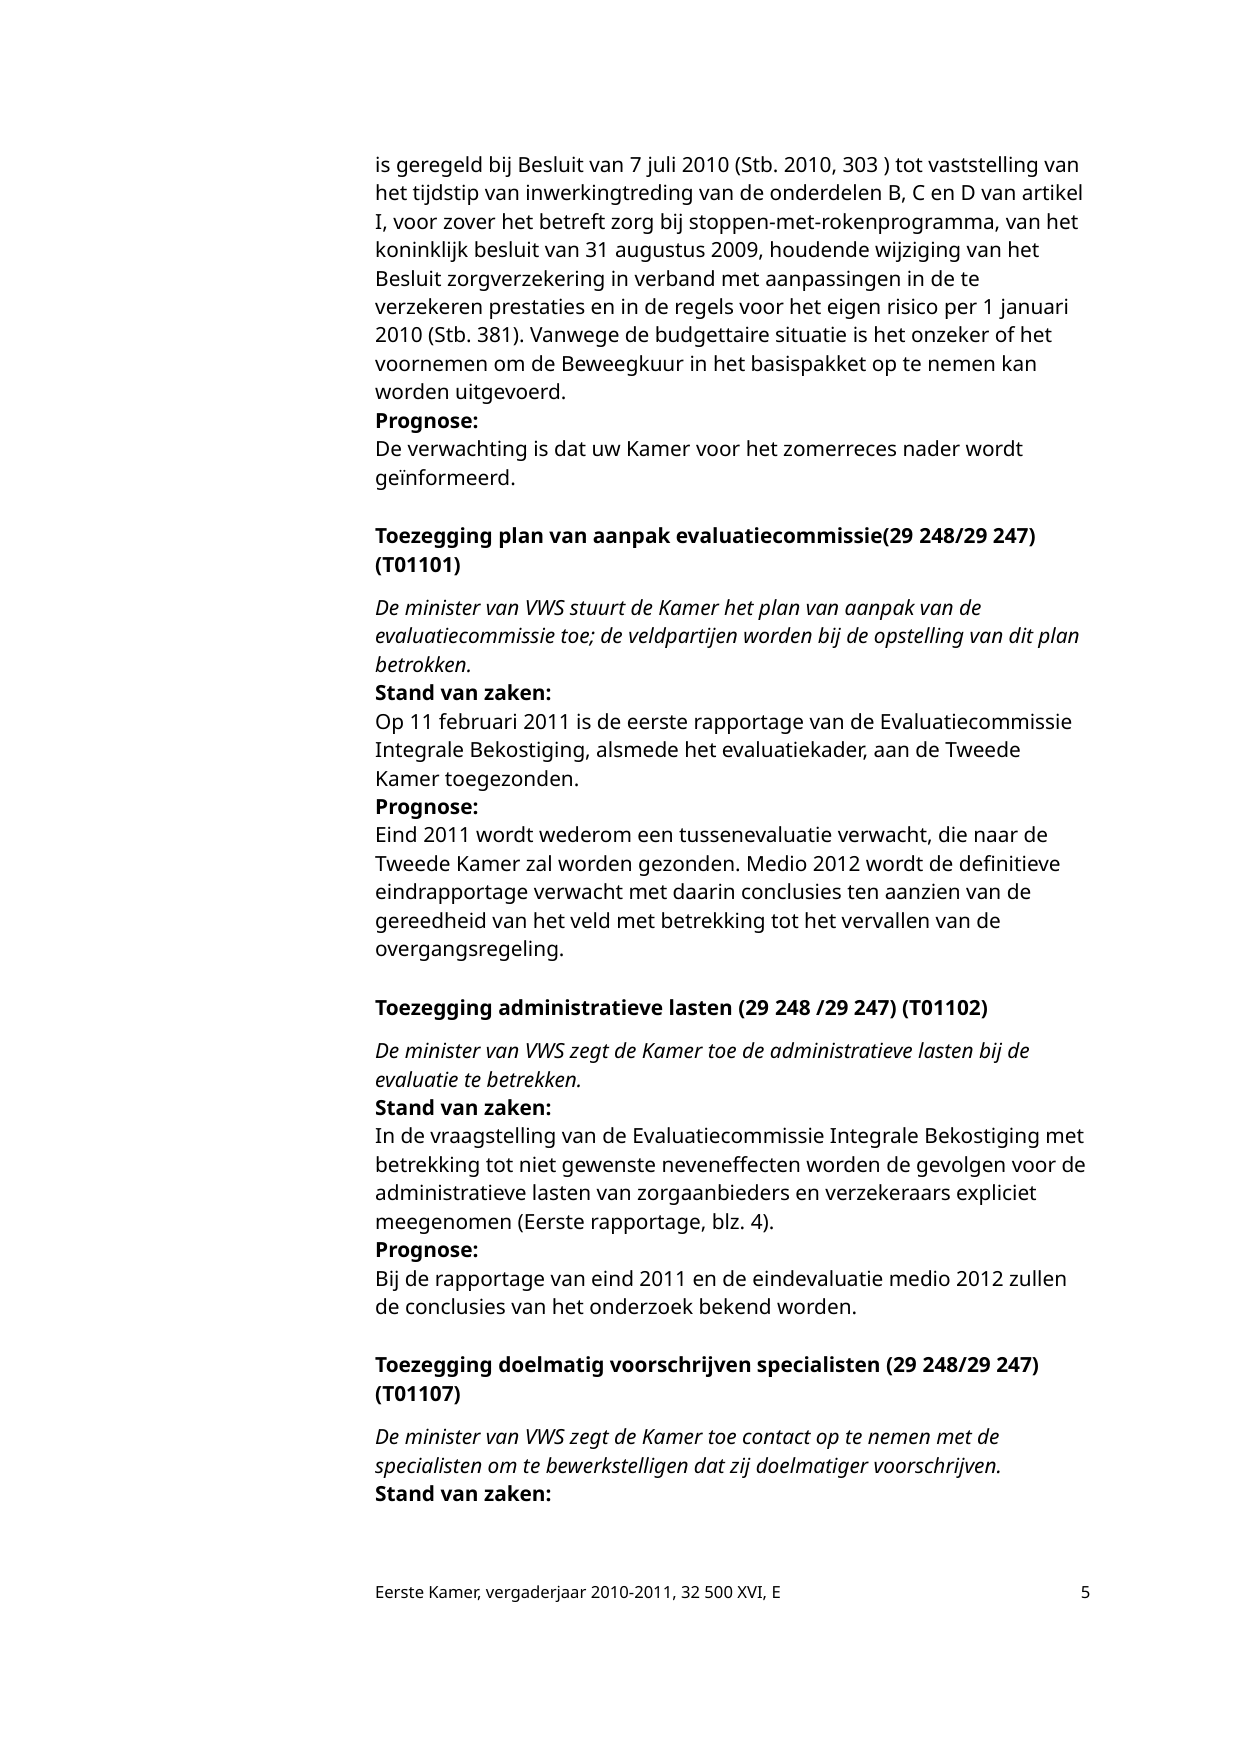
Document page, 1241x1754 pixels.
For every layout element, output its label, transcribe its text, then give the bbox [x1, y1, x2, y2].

text De minister van VWS stuurt de Kamer het plan van aanpak van de evaluatiecommissie toe; de veldpartijen worden bij de opstelling van dit plan betrokken. [375, 593, 1090, 678]
text De verwachting is dat uw Kamer voor het zomerreces nader wordt geïnformeerd. [375, 434, 1090, 491]
text is geregeld bij Besluit van 7 juli 2010 (Stb. 2010, 303 ) tot vaststelling van het tijdstip van inwerkingtreding van de onderdelen B, C en D van artikel I, voor zover het betreft zorg bij stoppen-met-rokenprogramma, van het koninklijk besluit van 31 augustus 2009, houdende wijziging van het Besluit zorgverzekering in verband met aanpassingen in de te verzekeren prestaties en in de regels voor het eigen risico per 1 januari 2010 (Stb. 381). Vanwege de budgettaire situatie is het onzeker of het voornemen om de Beweegkuur in het basispakket op te nemen kan worden uitgevoerd. [375, 150, 1090, 406]
text Toezegging plan van aanpak evaluatiecommissie(29 248/29 247) (T01101) [375, 521, 1090, 578]
text Op 11 februari 2011 is de eerste rapportage van de Evaluatiecommissie Integrale Bekostiging, alsmede het evaluatiekader, aan de Tweede Kamer toegezonden. [375, 707, 1090, 792]
text De minister van VWS zegt de Kamer toe contact op te nemen met de specialisten om te bewerkstelligen dat zij doelmatiger voorschrijven. [375, 1422, 1090, 1479]
text In de vraagstelling van de Evaluatiecommissie Integrale Bekostiging met betrekking tot niet gewenste neveneffecten worden de gevolgen voor de administratieve lasten van zorgaanbieders en verzekeraars expliciet meegenomen (Eerste rapportage, blz. 4). [375, 1122, 1090, 1235]
text Prognose: [375, 1235, 1090, 1264]
text Toezegging administratieve lasten (29 248 /29 247) (T01102) [375, 993, 1090, 1021]
text De minister van VWS zegt de Kamer toe de administratieve lasten bij de evaluatie te betrekken. [375, 1036, 1090, 1093]
text Prognose: [375, 792, 1090, 821]
text Stand van zaken: [375, 1093, 1090, 1122]
text Toezegging doelmatig voorschrijven specialisten (29 248/29 247) (T01107) [375, 1351, 1090, 1407]
text Stand van zaken: [375, 1479, 1090, 1508]
text Stand van zaken: [375, 678, 1090, 707]
text Eind 2011 wordt wederom een tussenevaluatie verwacht, die naar de Tweede Kamer zal worden gezonden. Medio 2012 wordt de definitieve eindrapportage verwacht met daarin conclusies ten aanzien van de gereedheid van het veld met betrekking tot het vervallen van de overgangsregeling. [375, 821, 1090, 963]
text Bij de rapportage van eind 2011 en de eindevaluatie medio 2012 zullen de conclusies van het onderzoek bekend worden. [375, 1264, 1090, 1321]
text Prognose: [375, 406, 1090, 434]
